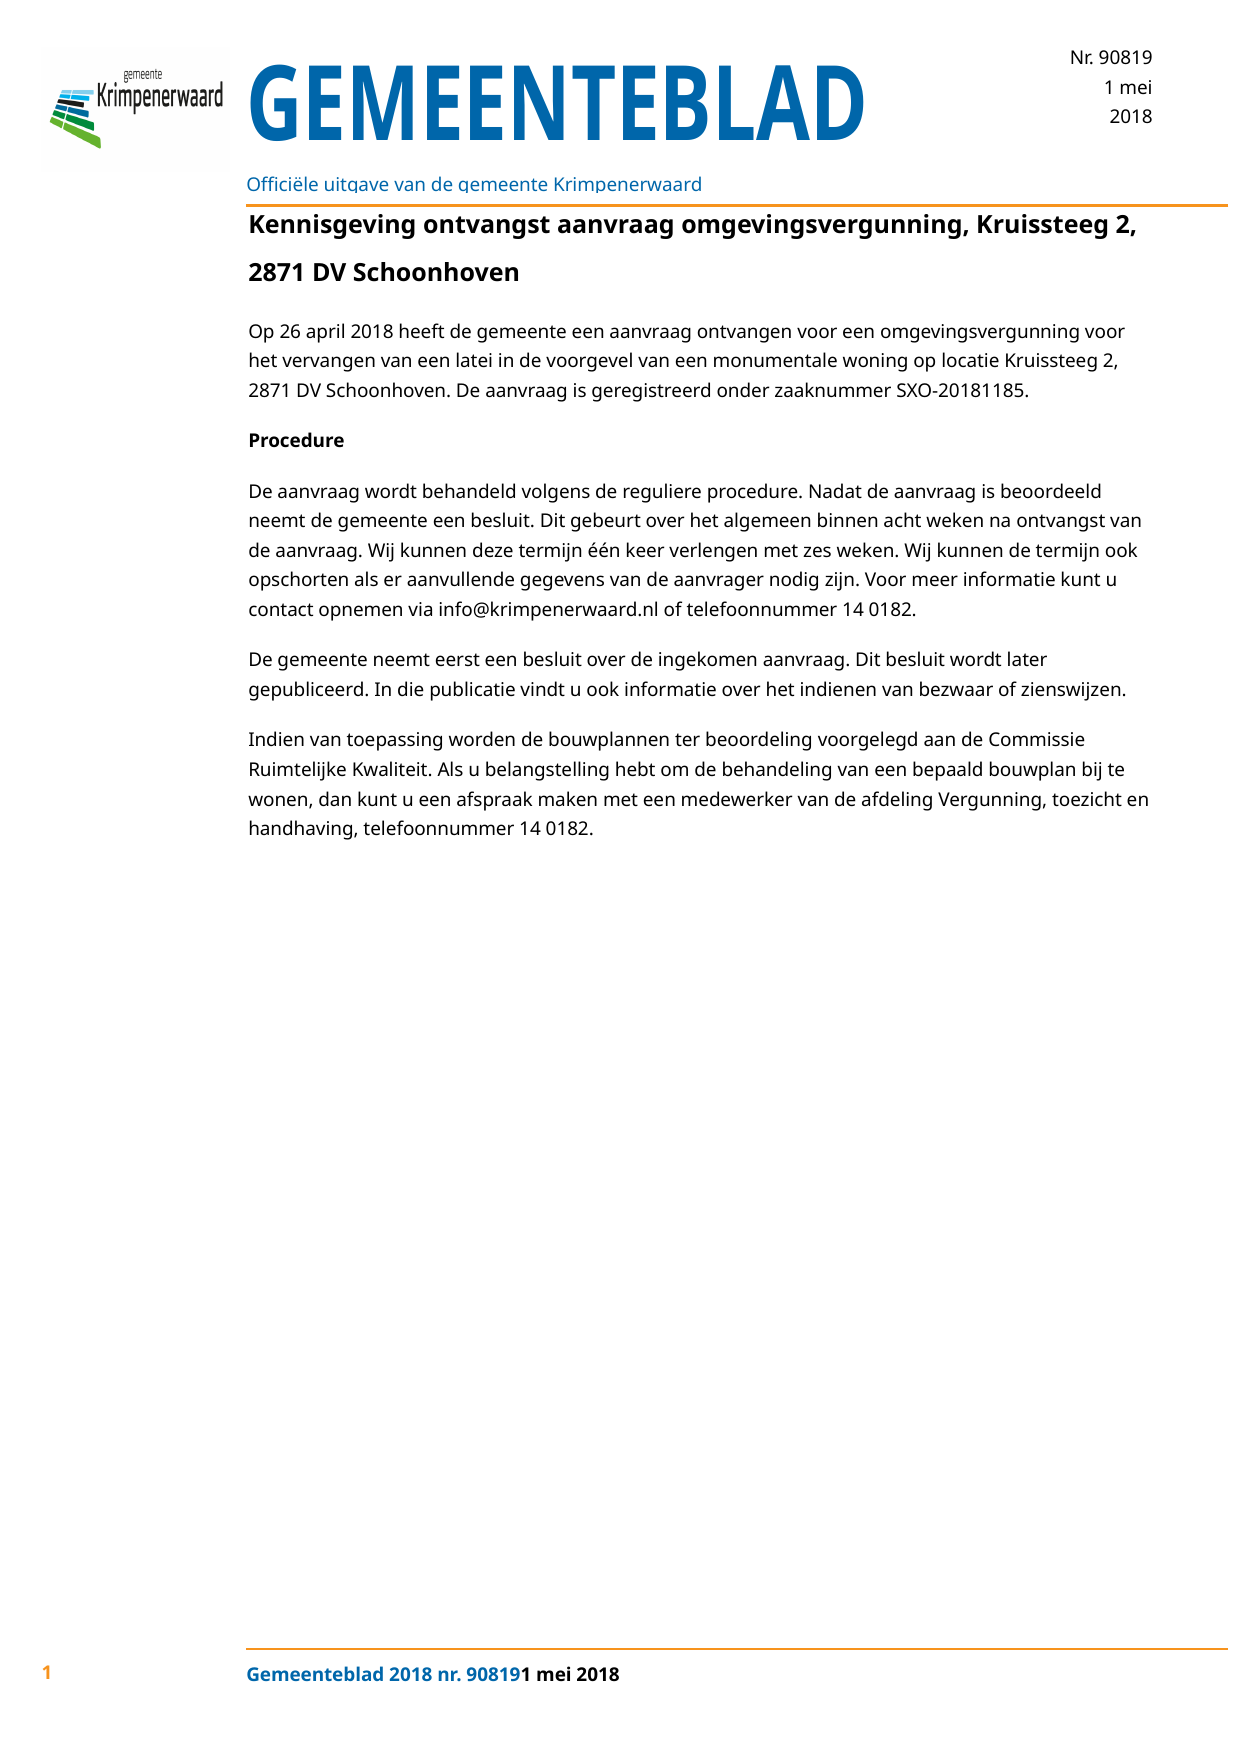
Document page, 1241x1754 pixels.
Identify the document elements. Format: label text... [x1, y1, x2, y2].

text De aanvraag wordt behandeld volgens de reguliere procedure. Nadat de aanvraag is beoordeeld neemt de gemeente een besluit. Dit gebeurt over het algemeen binnen acht weken na ontvangst van de aanvraag. Wij kunnen deze termijn één keer verlengen met zes weken. Wij kunnen de termijn ook opschorten als er aanvullende gegevens van de aanvrager nodig zijn. Voor meer informatie kunt u contact opnemen via info@krimpenerwaard.nl of telefoonnummer 14 0182. [248, 478, 1152, 622]
text Op 26 april 2018 heeft de gemeente een aanvraag ontvangen voor een omgevingsvergunning voor het vervangen van een latei in de voorgevel van een monumentale woning op locatie Kruissteeg 2, 2871 DV Schoonhoven. De aanvraag is geregistreerd onder zaaknummer SXO-20181185. [248, 318, 1152, 403]
text De gemeente neemt eerst een besluit over de ingekomen aanvraag. Dit besluit wordt later gepubliceerd. In die publicatie vindt u ook informatie over het indienen van bezwaar of zienswijzen. [248, 647, 1152, 702]
text Indien van toepassing worden de bouwplannen ter beoordeling voorgelegd aan de Commissie Ruimtelijke Kwaliteit. Als u belangstelling hebt om de behandeling van een bepaald bouwplan bij te wonen, dan kunt u een afspraak maken met een medewerker van de afdeling Vergunning, toezicht en handhaving, telefoonnummer 14 0182. [248, 727, 1152, 841]
text Procedure [248, 427, 1152, 453]
picture [41, 47, 231, 172]
text Kennisgeving ontvangst aanvraag omgevingsvergunning, Kruissteeg 2, 2871 DV Schoonhoven [248, 207, 1152, 288]
